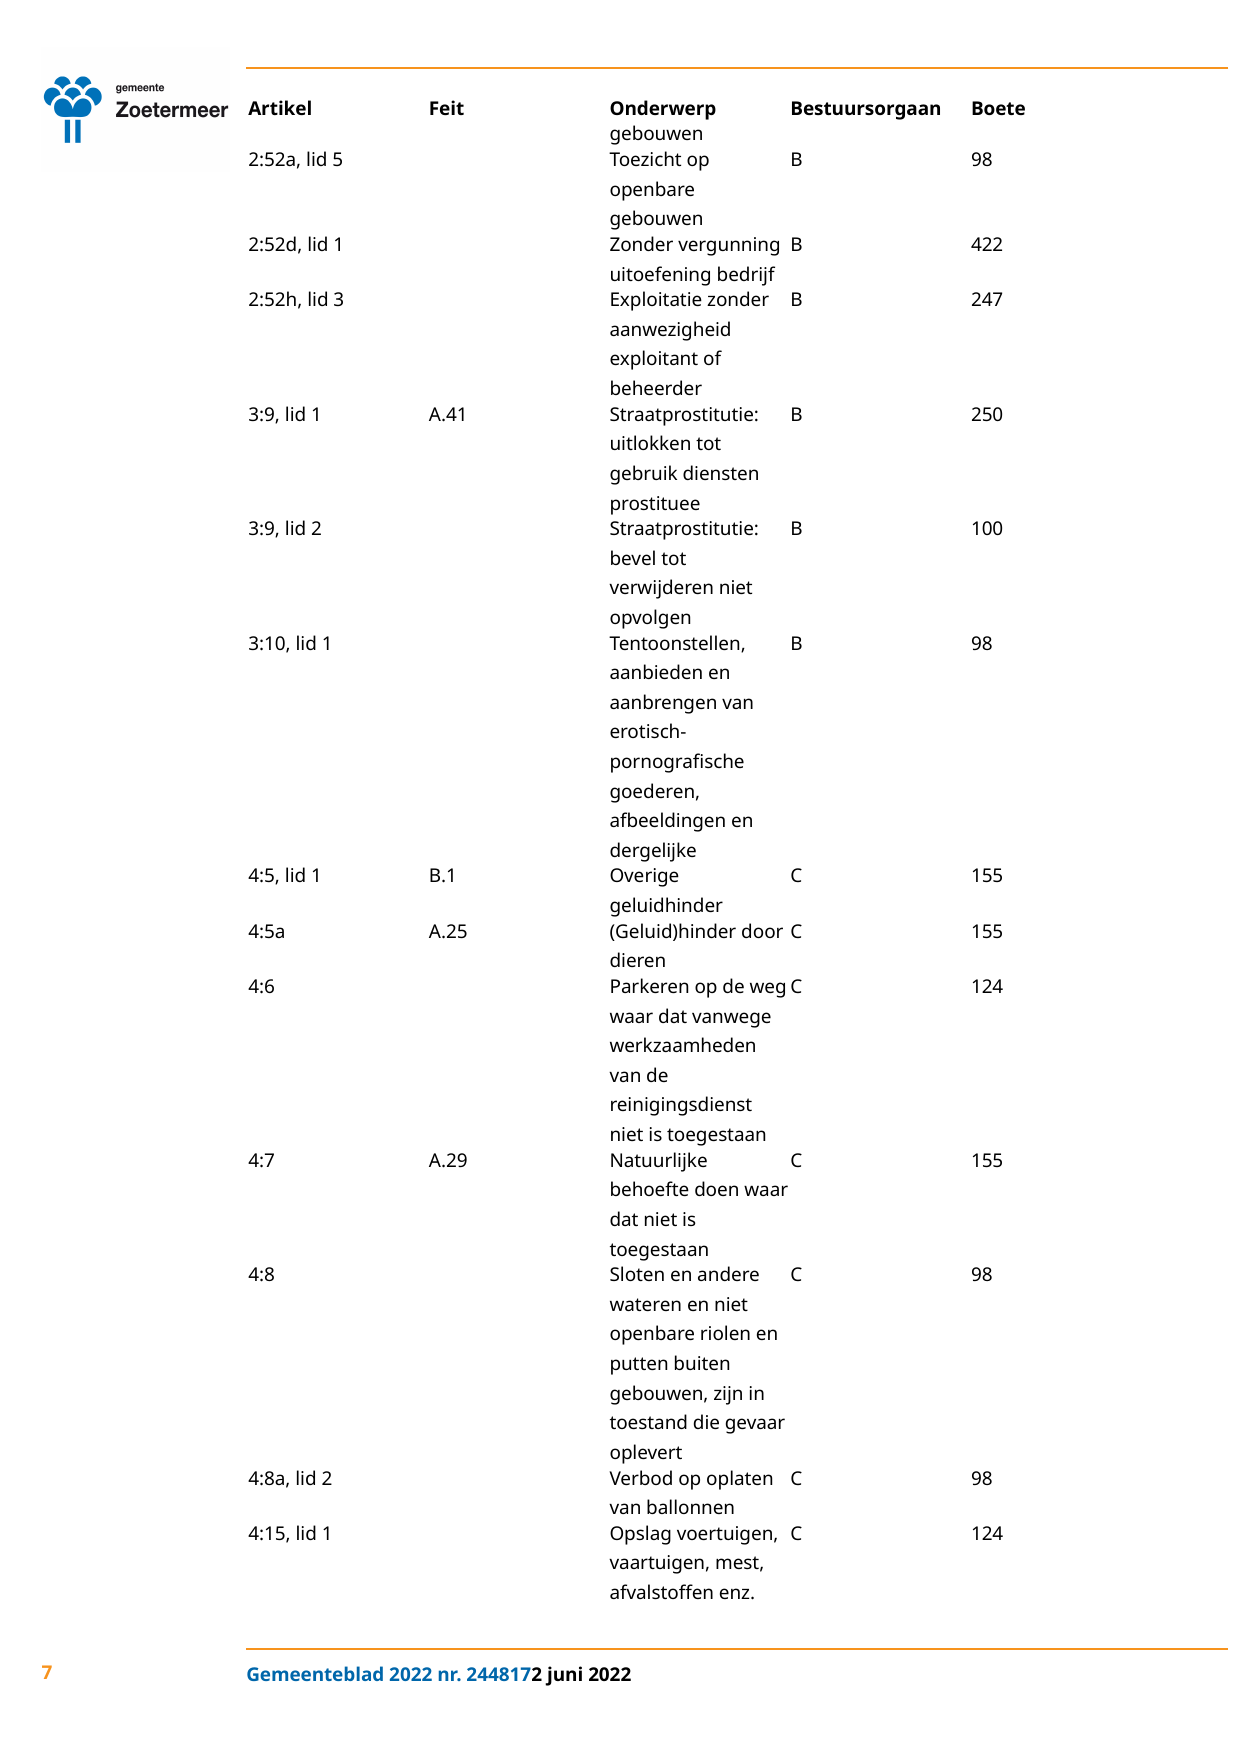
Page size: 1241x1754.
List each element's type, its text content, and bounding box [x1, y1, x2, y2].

table_cell 4:6 [248, 973, 429, 1147]
table_cell 4:5a [248, 918, 429, 973]
table_cell 2:52d, lid 1 [248, 231, 429, 286]
table_cell 4:15, lid 1 [248, 1520, 429, 1605]
table_cell C [790, 863, 971, 918]
table_header Onderwerp [609, 95, 790, 121]
table_cell B [790, 286, 971, 401]
table_cell B.1 [429, 863, 609, 918]
table_cell 155 [971, 918, 1152, 973]
table_cell [429, 1520, 609, 1605]
table_cell C [790, 1520, 971, 1605]
table_cell [429, 1465, 609, 1520]
table_cell Parkeren op de weg waar dat vanwege werkzaamheden van de reinigingsdienst niet is toegestaan [609, 973, 790, 1147]
table_cell C [790, 1147, 971, 1261]
table_cell gebouwen [609, 121, 790, 146]
table_cell B [790, 146, 971, 231]
table_cell Tentoonstellen, aanbieden en aanbrengen van erotisch-pornografische goederen, afbeeldingen en dergelijke [609, 630, 790, 863]
table_cell Zonder vergunning uitoefening bedrijf [609, 231, 790, 286]
table_cell 247 [971, 286, 1152, 401]
table_cell [429, 515, 609, 630]
table_cell B [790, 630, 971, 863]
table_cell [429, 121, 609, 146]
table_cell 250 [971, 401, 1152, 515]
table_cell Toezicht op openbare gebouwen [609, 146, 790, 231]
table_cell 100 [971, 515, 1152, 630]
table_cell 155 [971, 1147, 1152, 1261]
table_header Feit [429, 95, 609, 121]
table_cell 124 [971, 1520, 1152, 1605]
table_cell [429, 1261, 609, 1465]
table_header Boete [971, 95, 1152, 121]
table_cell 2:52a, lid 5 [248, 146, 429, 231]
table_cell 98 [971, 1465, 1152, 1520]
table_cell [429, 286, 609, 401]
table_cell 155 [971, 863, 1152, 918]
table_cell 4:5, lid 1 [248, 863, 429, 918]
table_cell C [790, 1261, 971, 1465]
table_cell 3:9, lid 2 [248, 515, 429, 630]
table_cell C [790, 918, 971, 973]
table_cell 4:8 [248, 1261, 429, 1465]
table_cell [971, 121, 1152, 146]
table_cell B [790, 231, 971, 286]
table_header Artikel [248, 95, 429, 121]
picture [41, 47, 231, 172]
table_cell Natuurlijke behoefte doen waar dat niet is toegestaan [609, 1147, 790, 1261]
table_cell Exploitatie zonder aanwezigheid exploitant of beheerder [609, 286, 790, 401]
table_cell B [790, 401, 971, 515]
table_cell Verbod op oplaten van ballonnen [609, 1465, 790, 1520]
table_cell A.29 [429, 1147, 609, 1261]
table_cell A.41 [429, 401, 609, 515]
table_header Bestuursorgaan [790, 95, 971, 121]
table_cell 124 [971, 973, 1152, 1147]
table_cell C [790, 973, 971, 1147]
table_cell Straatprostitutie: uitlokken tot gebruik diensten prostituee [609, 401, 790, 515]
table_cell Straatprostitutie: bevel tot verwijderen niet opvolgen [609, 515, 790, 630]
table_cell 98 [971, 630, 1152, 863]
table_cell 422 [971, 231, 1152, 286]
table_cell Sloten en andere wateren en niet openbare riolen en putten buiten gebouwen, zijn in toestand die gevaar oplevert [609, 1261, 790, 1465]
table_cell 3:9, lid 1 [248, 401, 429, 515]
table_cell 3:10, lid 1 [248, 630, 429, 863]
table_cell 4:8a, lid 2 [248, 1465, 429, 1520]
table_cell B [790, 515, 971, 630]
table_cell [790, 121, 971, 146]
table_cell 98 [971, 146, 1152, 231]
table_cell C [790, 1465, 971, 1520]
table_cell (Geluid)hinder door dieren [609, 918, 790, 973]
table_cell Opslag voertuigen, vaartuigen, mest, afvalstoffen enz. [609, 1520, 790, 1605]
table_cell Overige geluidhinder [609, 863, 790, 918]
table_cell A.25 [429, 918, 609, 973]
table_cell 98 [971, 1261, 1152, 1465]
table_cell [429, 973, 609, 1147]
table_cell [248, 121, 429, 146]
table_cell [429, 146, 609, 231]
table_cell 2:52h, lid 3 [248, 286, 429, 401]
table_cell 4:7 [248, 1147, 429, 1261]
table_cell [429, 231, 609, 286]
table_cell [429, 630, 609, 863]
